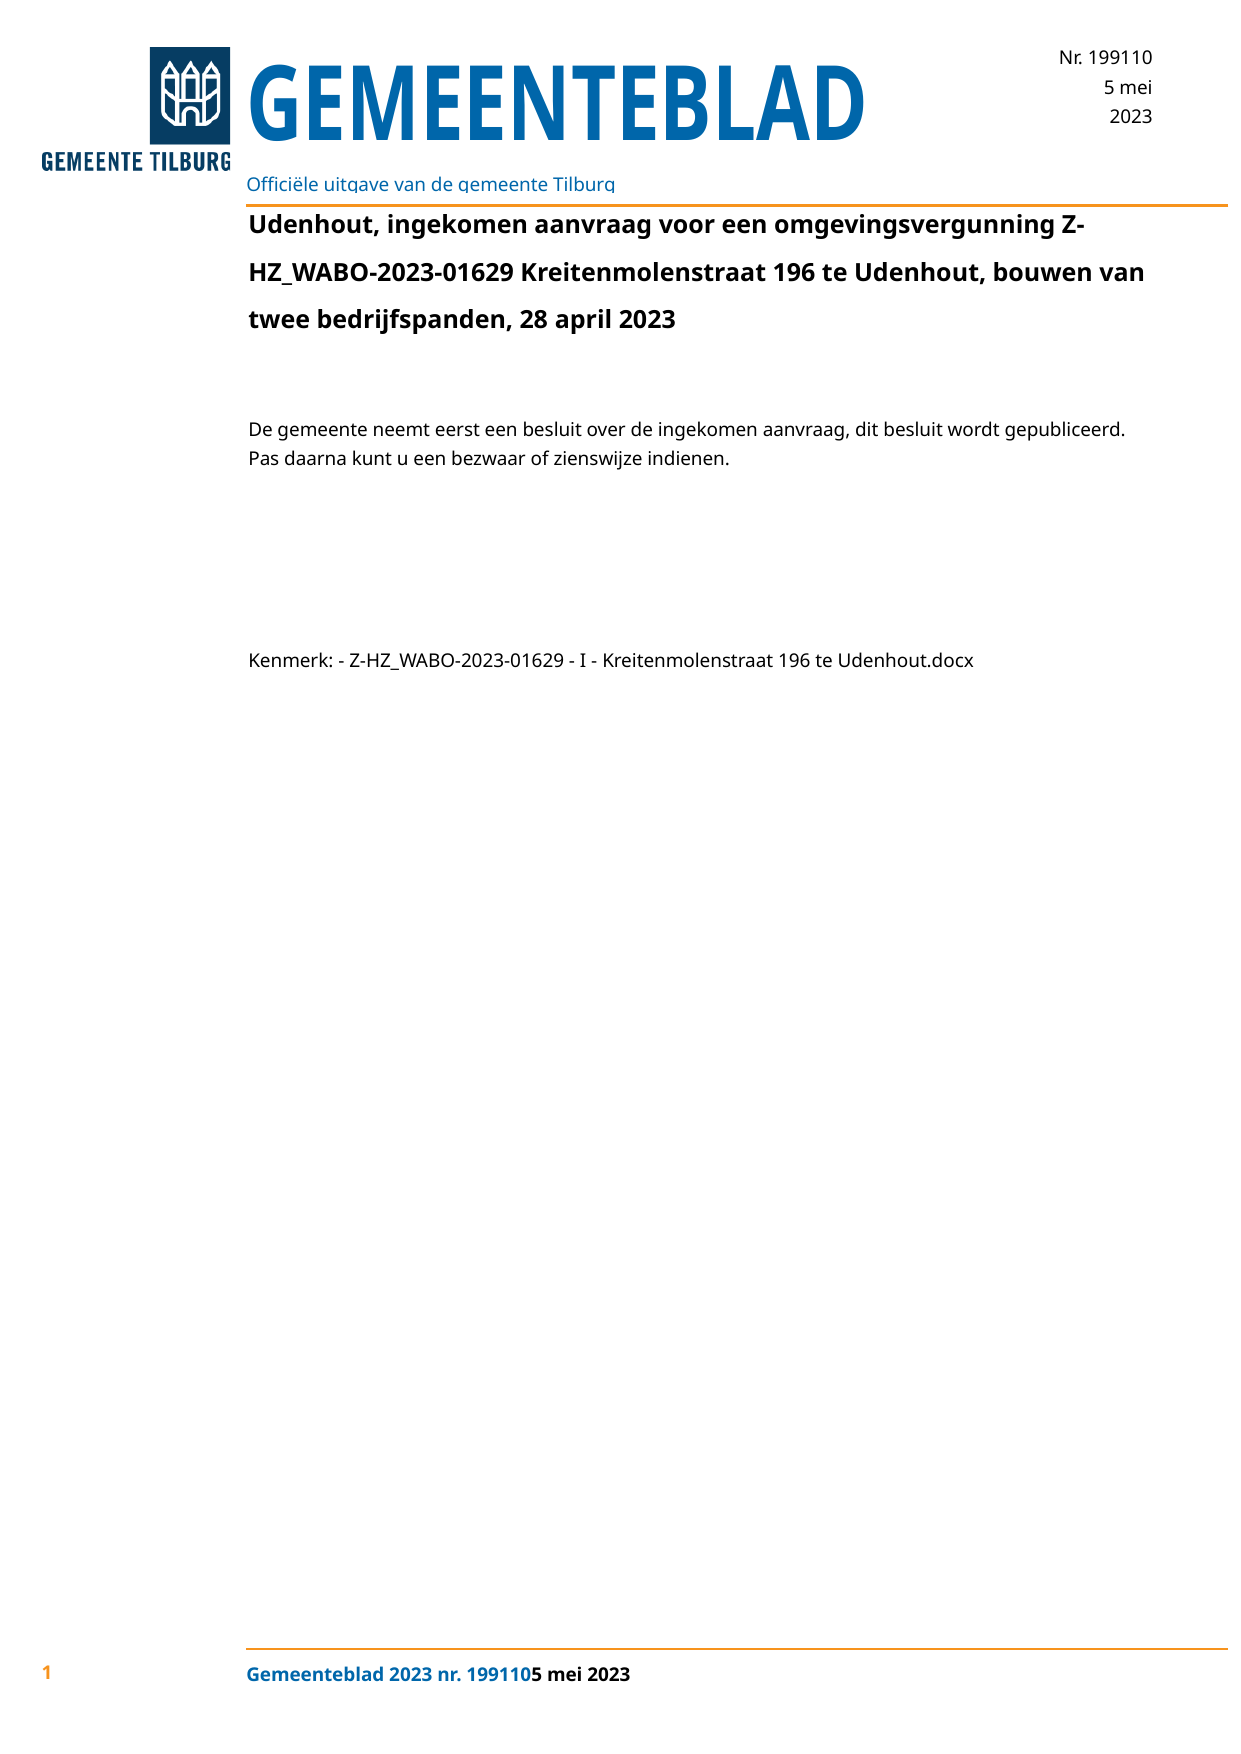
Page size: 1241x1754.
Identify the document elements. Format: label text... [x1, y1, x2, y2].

text De gemeente neemt eerst een besluit over de ingekomen aanvraag, dit besluit wordt gepubliceerd. Pas daarna kunt u een bezwaar of zienswijze indienen. [248, 416, 1152, 471]
text Kenmerk: - Z-HZ_WABO-2023-01629 - I - Kreitenmolenstraat 196 te Udenhout.docx [248, 647, 1152, 673]
picture [41, 47, 231, 172]
text Udenhout, ingekomen aanvraag voor een omgevingsvergunning Z-HZ_WABO-2023-01629 Kreitenmolenstraat 196 te Udenhout, bouwen van twee bedrijfspanden, 28 april 2023 [248, 207, 1152, 336]
